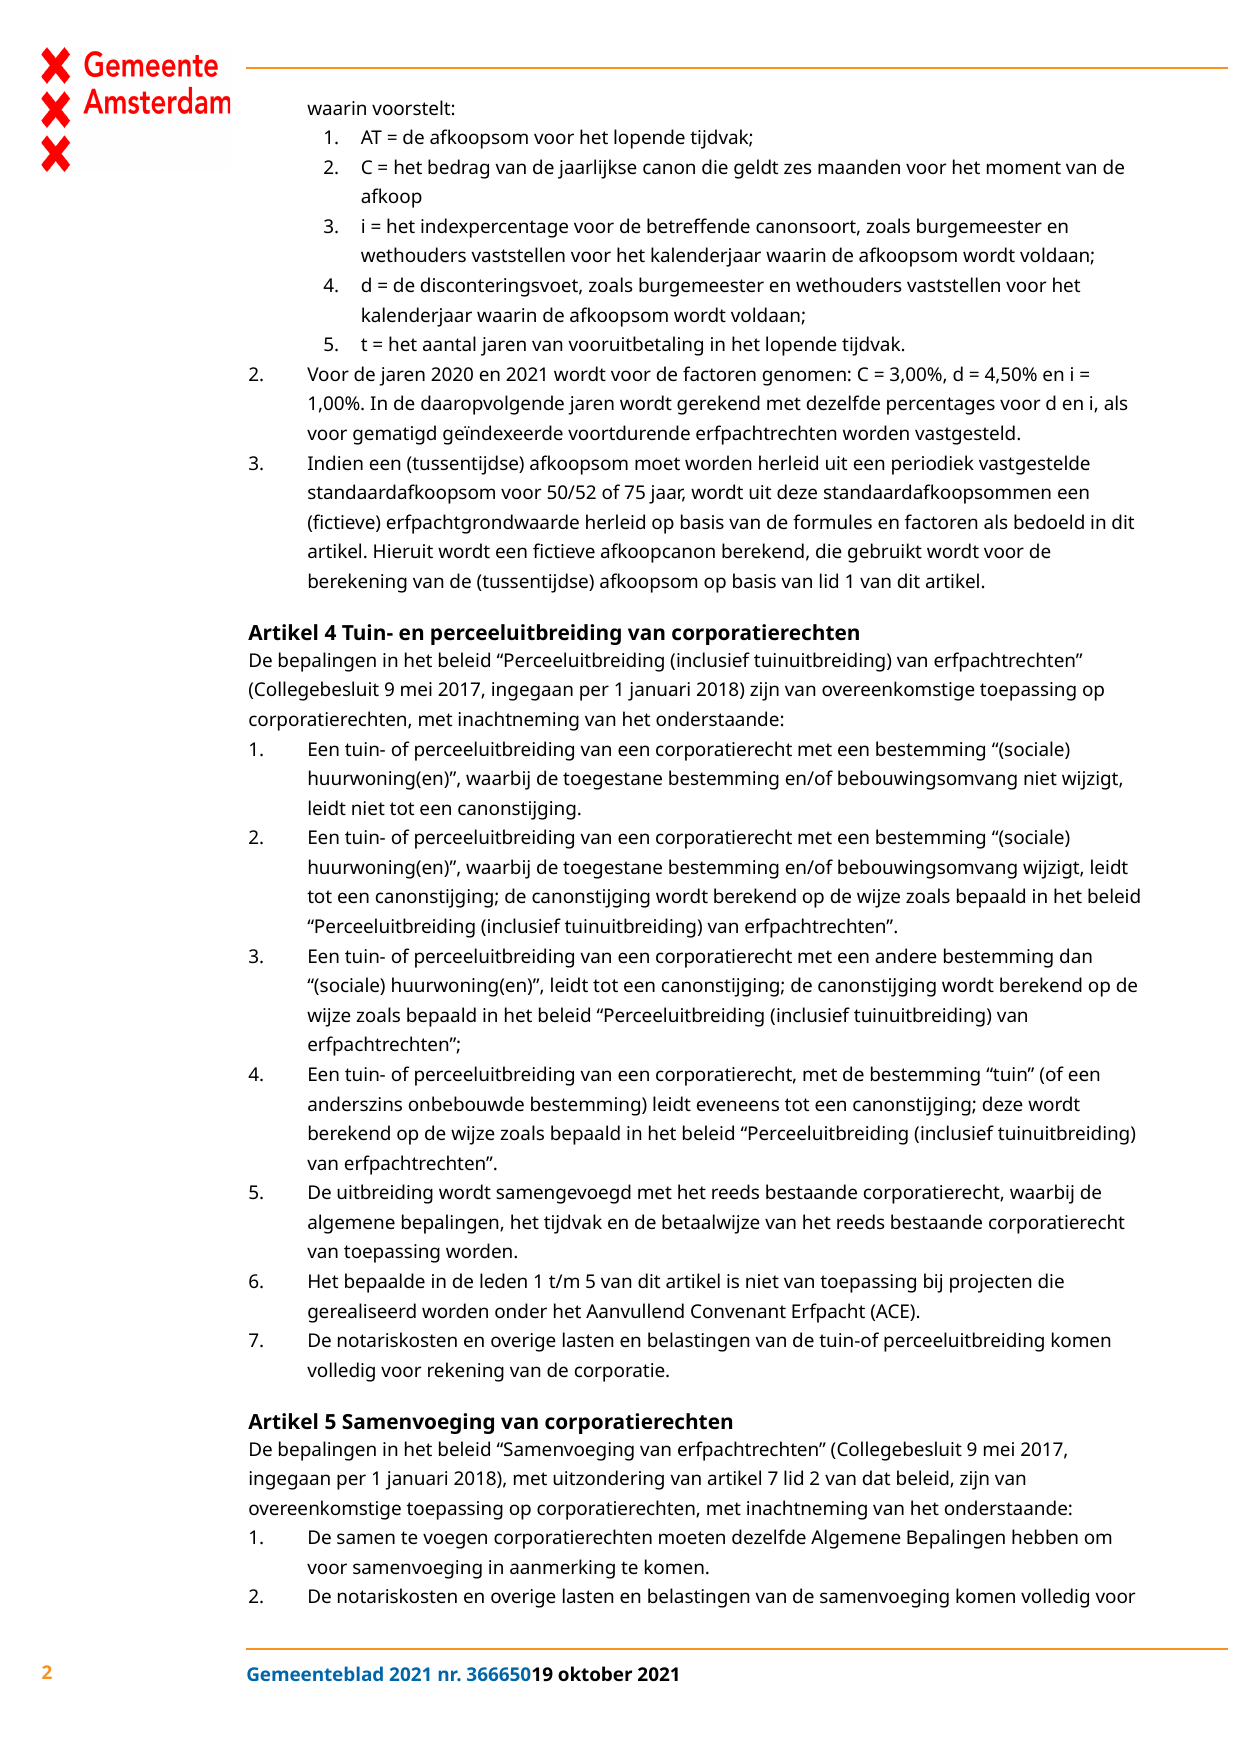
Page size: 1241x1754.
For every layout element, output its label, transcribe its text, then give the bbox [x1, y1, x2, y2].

list De notariskosten en overige lasten en belastingen van de samenvoeging komen volledig voor [248, 1584, 1152, 1609]
list Een tuin- of perceeluitbreiding van een corporatierecht, met de bestemming “tuin” (of een anderszins onbebouwde bestemming) leidt eveneens tot een canonstijging; deze wordt berekend op de wijze zoals bepaald in het beleid “Perceeluitbreiding (inclusief tuinuitbreiding) van erfpachtrechten”. [248, 1061, 1152, 1176]
list waarin voorstelt: [248, 95, 1152, 121]
list De notariskosten en overige lasten en belastingen van de tuin-of perceeluitbreiding komen volledig voor rekening van de corporatie. [248, 1327, 1152, 1383]
list Een tuin- of perceeluitbreiding van een corporatierecht met een bestemming “(sociale) huurwoning(en)”, waarbij de toegestane bestemming en/of bebouwingsomvang niet wijzigt, leidt niet tot een canonstijging. [248, 736, 1152, 821]
list Indien een (tussentijdse) afkoopsom moet worden herleid uit een periodiek vastgestelde standaardafkoopsom voor 50/52 of 75 jaar, wordt uit deze standaardafkoopsommen een (fictieve) erfpachtgrondwaarde herleid op basis van de formules en factoren als bedoeld in dit artikel. Hieruit wordt een fictieve afkoopcanon berekend, die gebruikt wordt voor de berekening van de (tussentijdse) afkoopsom op basis van lid 1 van dit artikel. [248, 450, 1152, 594]
list Het bepaalde in de leden 1 t/m 5 van dit artikel is niet van toepassing bij projecten die gerealiseerd worden onder het Aanvullend Convenant Erfpacht (ACE). [248, 1268, 1152, 1323]
list t = het aantal jaren van vooruitbetaling in het lopende tijdvak. [323, 331, 1152, 357]
list i = het indexpercentage voor de betreffende canonsoort, zoals burgemeester en wethouders vaststellen voor het kalenderjaar waarin de afkoopsom wordt voldaan; [323, 213, 1152, 268]
text De bepalingen in het beleid “Samenvoeging van erfpachtrechten” (Collegebesluit 9 mei 2017, ingegaan per 1 januari 2018), met uitzondering van artikel 7 lid 2 van dat beleid, zijn van overeenkomstige toepassing op corporatierechten, met inachtneming van het onderstaande: [248, 1436, 1152, 1521]
text De bepalingen in het beleid “Perceeluitbreiding (inclusief tuinuitbreiding) van erfpachtrechten” (Collegebesluit 9 mei 2017, ingegaan per 1 januari 2018) zijn van overeenkomstige toepassing op corporatierechten, met inachtneming van het onderstaande: [248, 647, 1152, 732]
list Een tuin- of perceeluitbreiding van een corporatierecht met een bestemming “(sociale) huurwoning(en)”, waarbij de toegestane bestemming en/of bebouwingsomvang wijzigt, leidt tot een canonstijging; de canonstijging wordt berekend op de wijze zoals bepaald in het beleid “Perceeluitbreiding (inclusief tuinuitbreiding) van erfpachtrechten”. [248, 824, 1152, 939]
text Artikel 4 Tuin- en perceeluitbreiding van corporatierechten [248, 618, 1152, 647]
picture [41, 47, 231, 172]
list Een tuin- of perceeluitbreiding van een corporatierecht met een andere bestemming dan “(sociale) huurwoning(en)”, leidt tot een canonstijging; de canonstijging wordt berekend op de wijze zoals bepaald in het beleid “Perceeluitbreiding (inclusief tuinuitbreiding) van erfpachtrechten”; [248, 943, 1152, 1057]
list d = de disconteringsvoet, zoals burgemeester en wethouders vaststellen voor het kalenderjaar waarin de afkoopsom wordt voldaan; [323, 272, 1152, 328]
list De samen te voegen corporatierechten moeten dezelfde Algemene Bepalingen hebben om voor samenvoeging in aanmerking te komen. [248, 1524, 1152, 1580]
text Artikel 5 Samenvoeging van corporatierechten [248, 1407, 1152, 1436]
list C = het bedrag van de jaarlijkse canon die geldt zes maanden voor het moment van de afkoop [323, 154, 1152, 209]
list AT = de afkoopsom voor het lopende tijdvak; [323, 124, 1152, 150]
list De uitbreiding wordt samengevoegd met het reeds bestaande corporatierecht, waarbij de algemene bepalingen, het tijdvak en de betaalwijze van het reeds bestaande corporatierecht van toepassing worden. [248, 1179, 1152, 1264]
list Voor de jaren 2020 en 2021 wordt voor de factoren genomen: C = 3,00%, d = 4,50% en i = 1,00%. In de daaropvolgende jaren wordt gerekend met dezelfde percentages voor d en i, als voor gematigd geïndexeerde voortdurende erfpachtrechten worden vastgesteld. [248, 361, 1152, 446]
